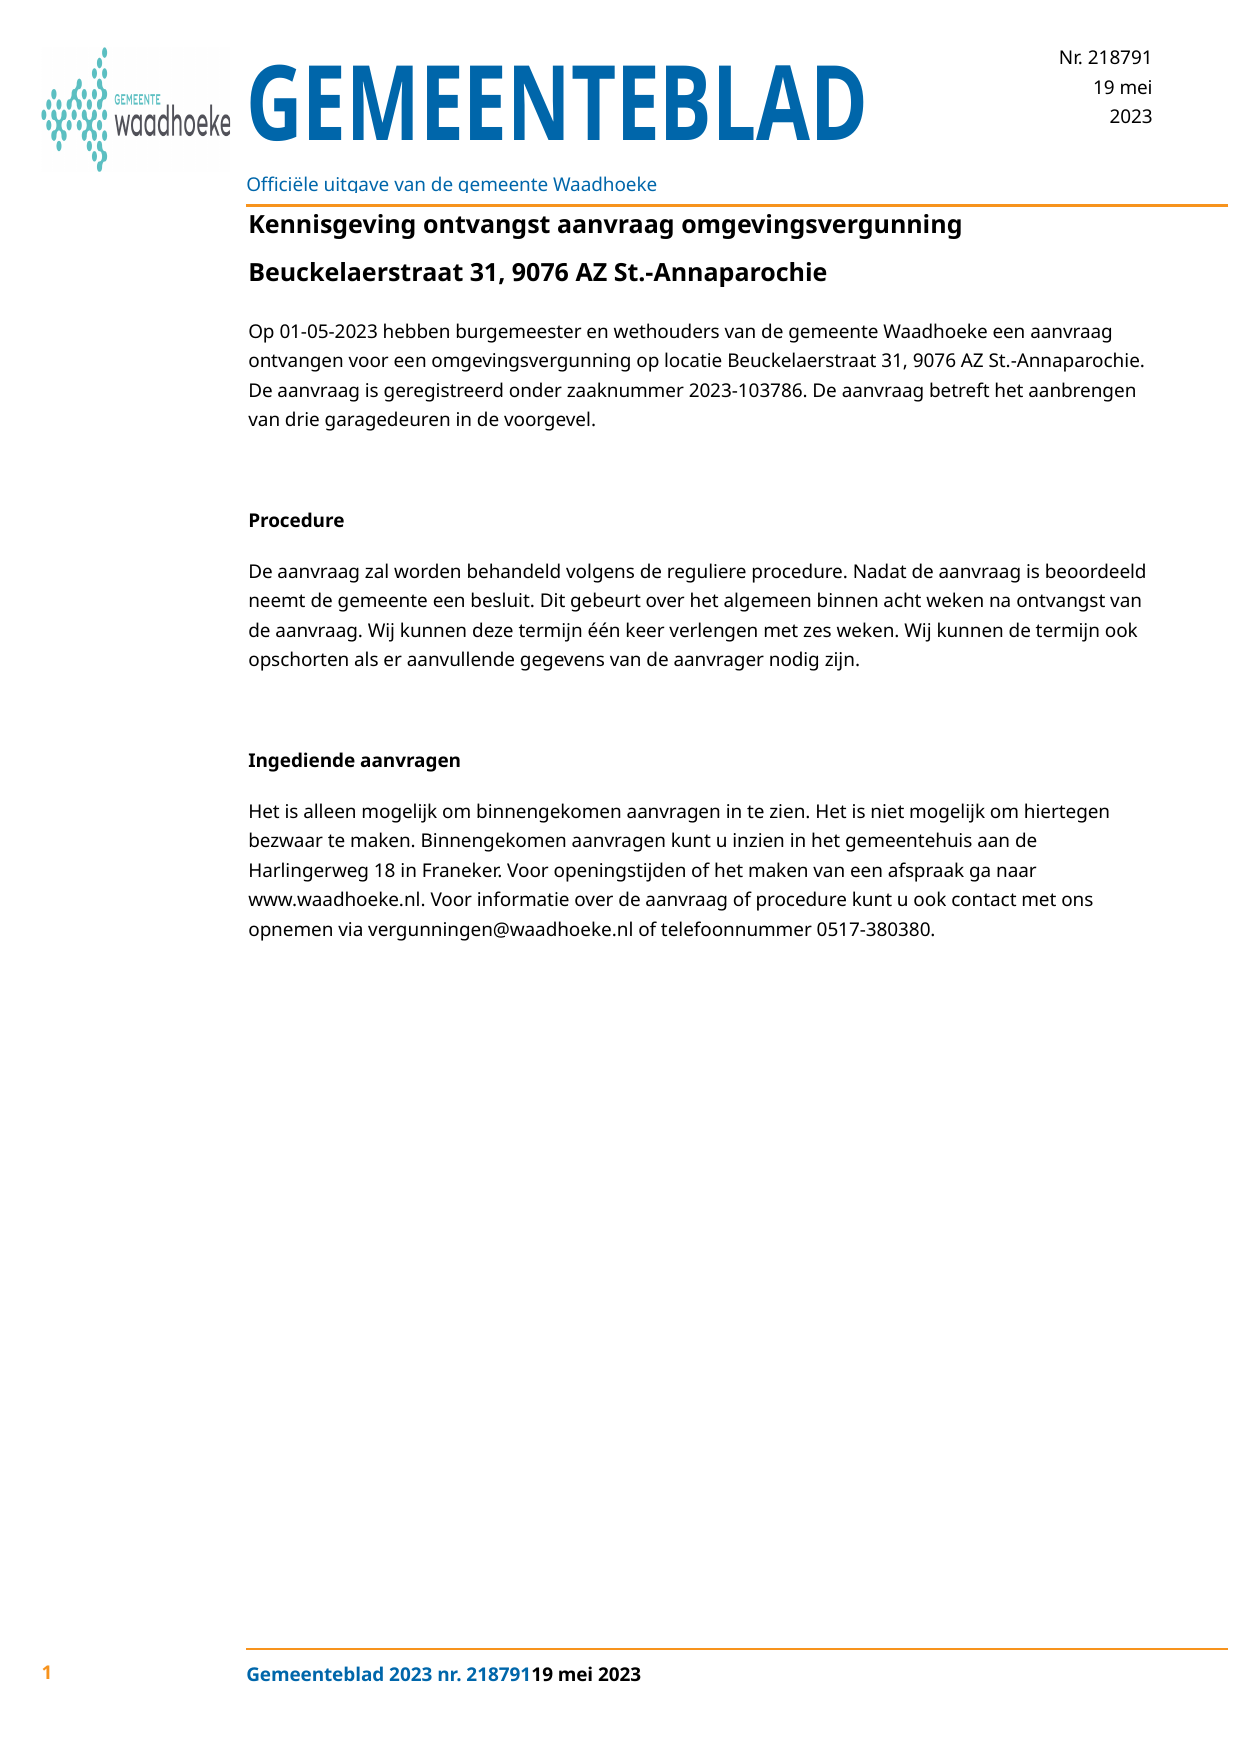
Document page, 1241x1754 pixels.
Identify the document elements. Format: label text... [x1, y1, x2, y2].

text Procedure [248, 507, 1152, 533]
text Op 01-05-2023 hebben burgemeester en wethouders van de gemeente Waadhoeke een aanvraag ontvangen voor een omgevingsvergunning op locatie Beuckelaerstraat 31, 9076 AZ St.-Annaparochie. De aanvraag is geregistreerd onder zaaknummer 2023-103786. De aanvraag betreft het aanbrengen van drie garagedeuren in de voorgevel. [248, 318, 1152, 432]
text De aanvraag zal worden behandeld volgens de reguliere procedure. Nadat de aanvraag is beoordeeld neemt de gemeente een besluit. Dit gebeurt over het algemeen binnen acht weken na ontvangst van de aanvraag. Wij kunnen deze termijn één keer verlengen met zes weken. Wij kunnen de termijn ook opschorten als er aanvullende gegevens van de aanvrager nodig zijn. [248, 558, 1152, 672]
text Kennisgeving ontvangst aanvraag omgevingsvergunning Beuckelaerstraat 31, 9076 AZ St.-Annaparochie [248, 207, 1152, 288]
picture [41, 47, 231, 172]
text Ingediende aanvragen [248, 747, 1152, 773]
text Het is alleen mogelijk om binnengekomen aanvragen in te zien. Het is niet mogelijk om hiertegen bezwaar te maken. Binnengekomen aanvragen kunt u inzien in het gemeentehuis aan de Harlingerweg 18 in Franeker. Voor openingstijden of het maken van een afspraak ga naar www.waadhoeke.nl. Voor informatie over de aanvraag of procedure kunt u ook contact met ons opnemen via vergunningen@waadhoeke.nl of telefoonnummer 0517-380380. [248, 798, 1152, 942]
